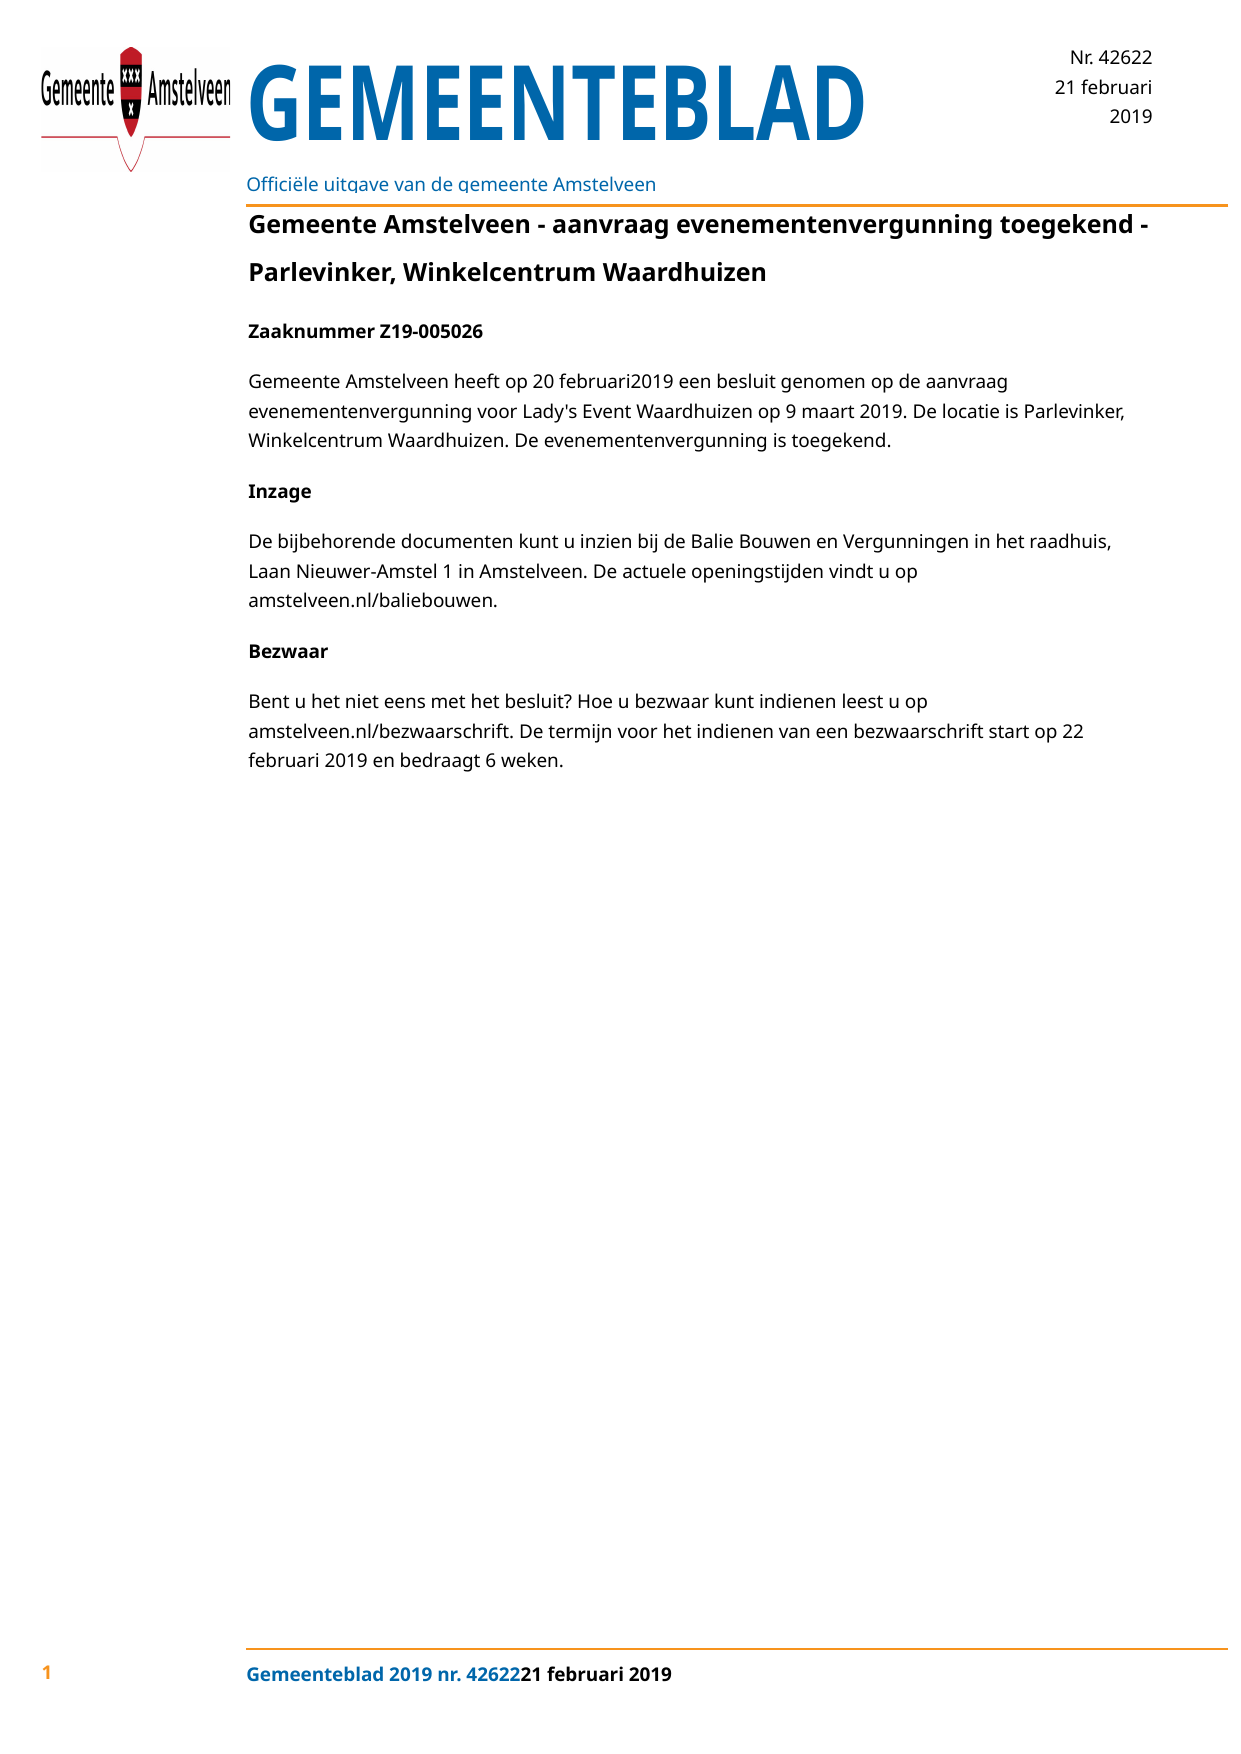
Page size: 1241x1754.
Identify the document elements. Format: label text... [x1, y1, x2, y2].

picture [41, 47, 231, 172]
text Gemeente Amstelveen heeft op 20 februari2019 een besluit genomen op de aanvraag evenementenvergunning voor Lady's Event Waardhuizen op 9 maart 2019. De locatie is Parlevinker, Winkelcentrum Waardhuizen. De evenementenvergunning is toegekend. [248, 368, 1152, 453]
text Bent u het niet eens met het besluit? Hoe u bezwaar kunt indienen leest u op amstelveen.nl/bezwaarschrift. De termijn voor het indienen van een bezwaarschrift start op 22 februari 2019 en bedraagt 6 weken. [248, 688, 1152, 773]
text Zaaknummer Z19-005026 [248, 318, 1152, 344]
text Inzage [248, 478, 1152, 504]
text Gemeente Amstelveen - aanvraag evenementenvergunning toegekend - Parlevinker, Winkelcentrum Waardhuizen [248, 207, 1152, 288]
text Bezwaar [248, 638, 1152, 664]
text De bijbehorende documenten kunt u inzien bij de Balie Bouwen en Vergunningen in het raadhuis, Laan Nieuwer-Amstel 1 in Amstelveen. De actuele openingstijden vindt u op amstelveen.nl/baliebouwen. [248, 528, 1152, 613]
